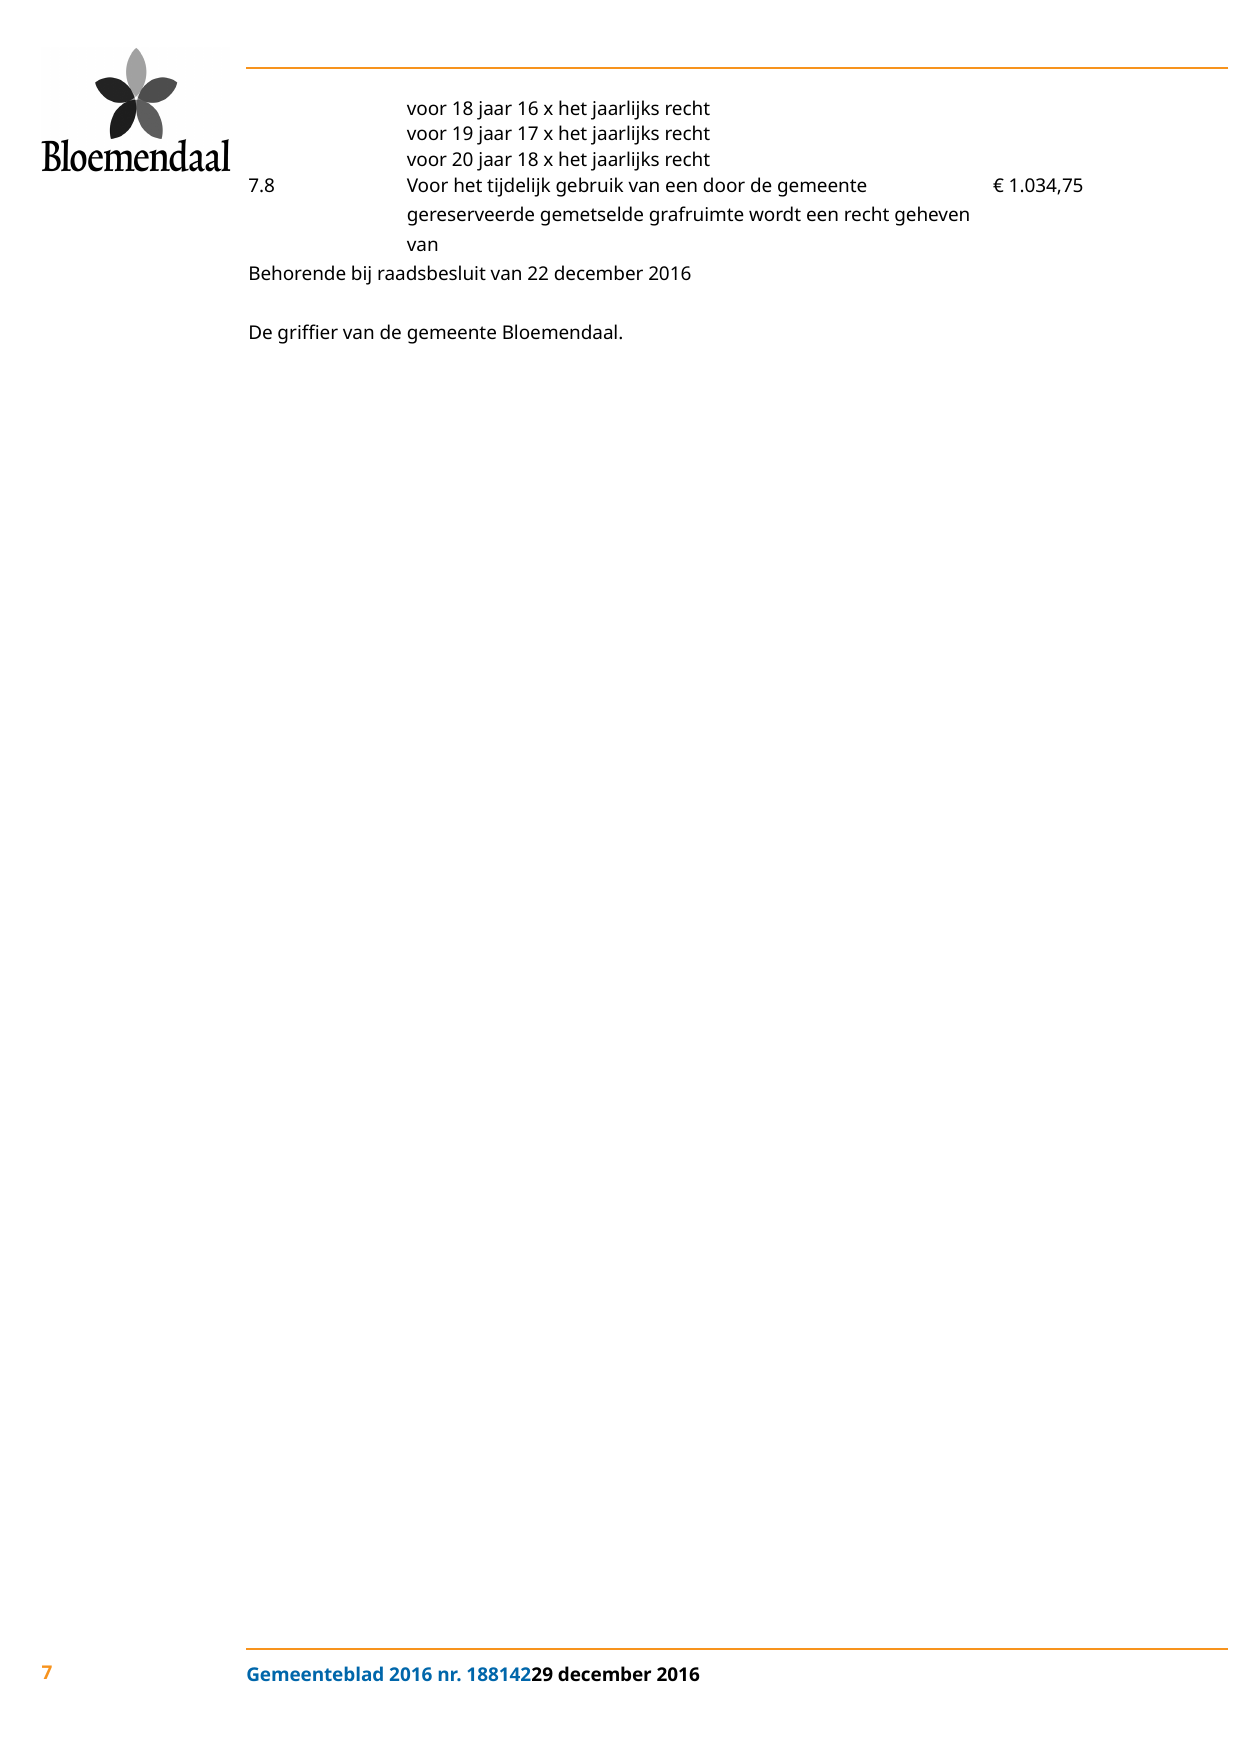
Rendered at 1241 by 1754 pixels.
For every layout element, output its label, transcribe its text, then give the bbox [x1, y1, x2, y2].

table_cell € 1.034,75 [993, 172, 1152, 257]
table_cell [993, 121, 1152, 146]
table_cell [993, 146, 1152, 172]
table_cell 7.8 [248, 172, 407, 257]
table_cell Voor het tijdelijk gebruik van een door de gemeente gereserveerde gemetselde grafruimte wordt een recht geheven van [407, 172, 993, 257]
text De griffier van de gemeente Bloemendaal. [248, 319, 1152, 345]
table_cell [248, 95, 407, 121]
table_cell [248, 121, 407, 146]
table_cell [248, 146, 407, 172]
table_cell voor 20 jaar 18 x het jaarlijks recht [407, 146, 993, 172]
picture [41, 47, 231, 172]
table_cell [993, 95, 1152, 121]
text Behorende bij raadsbesluit van 22 december 2016 [248, 260, 1152, 286]
table_cell voor 18 jaar 16 x het jaarlijks recht [407, 95, 993, 121]
table_cell voor 19 jaar 17 x het jaarlijks recht [407, 121, 993, 146]
